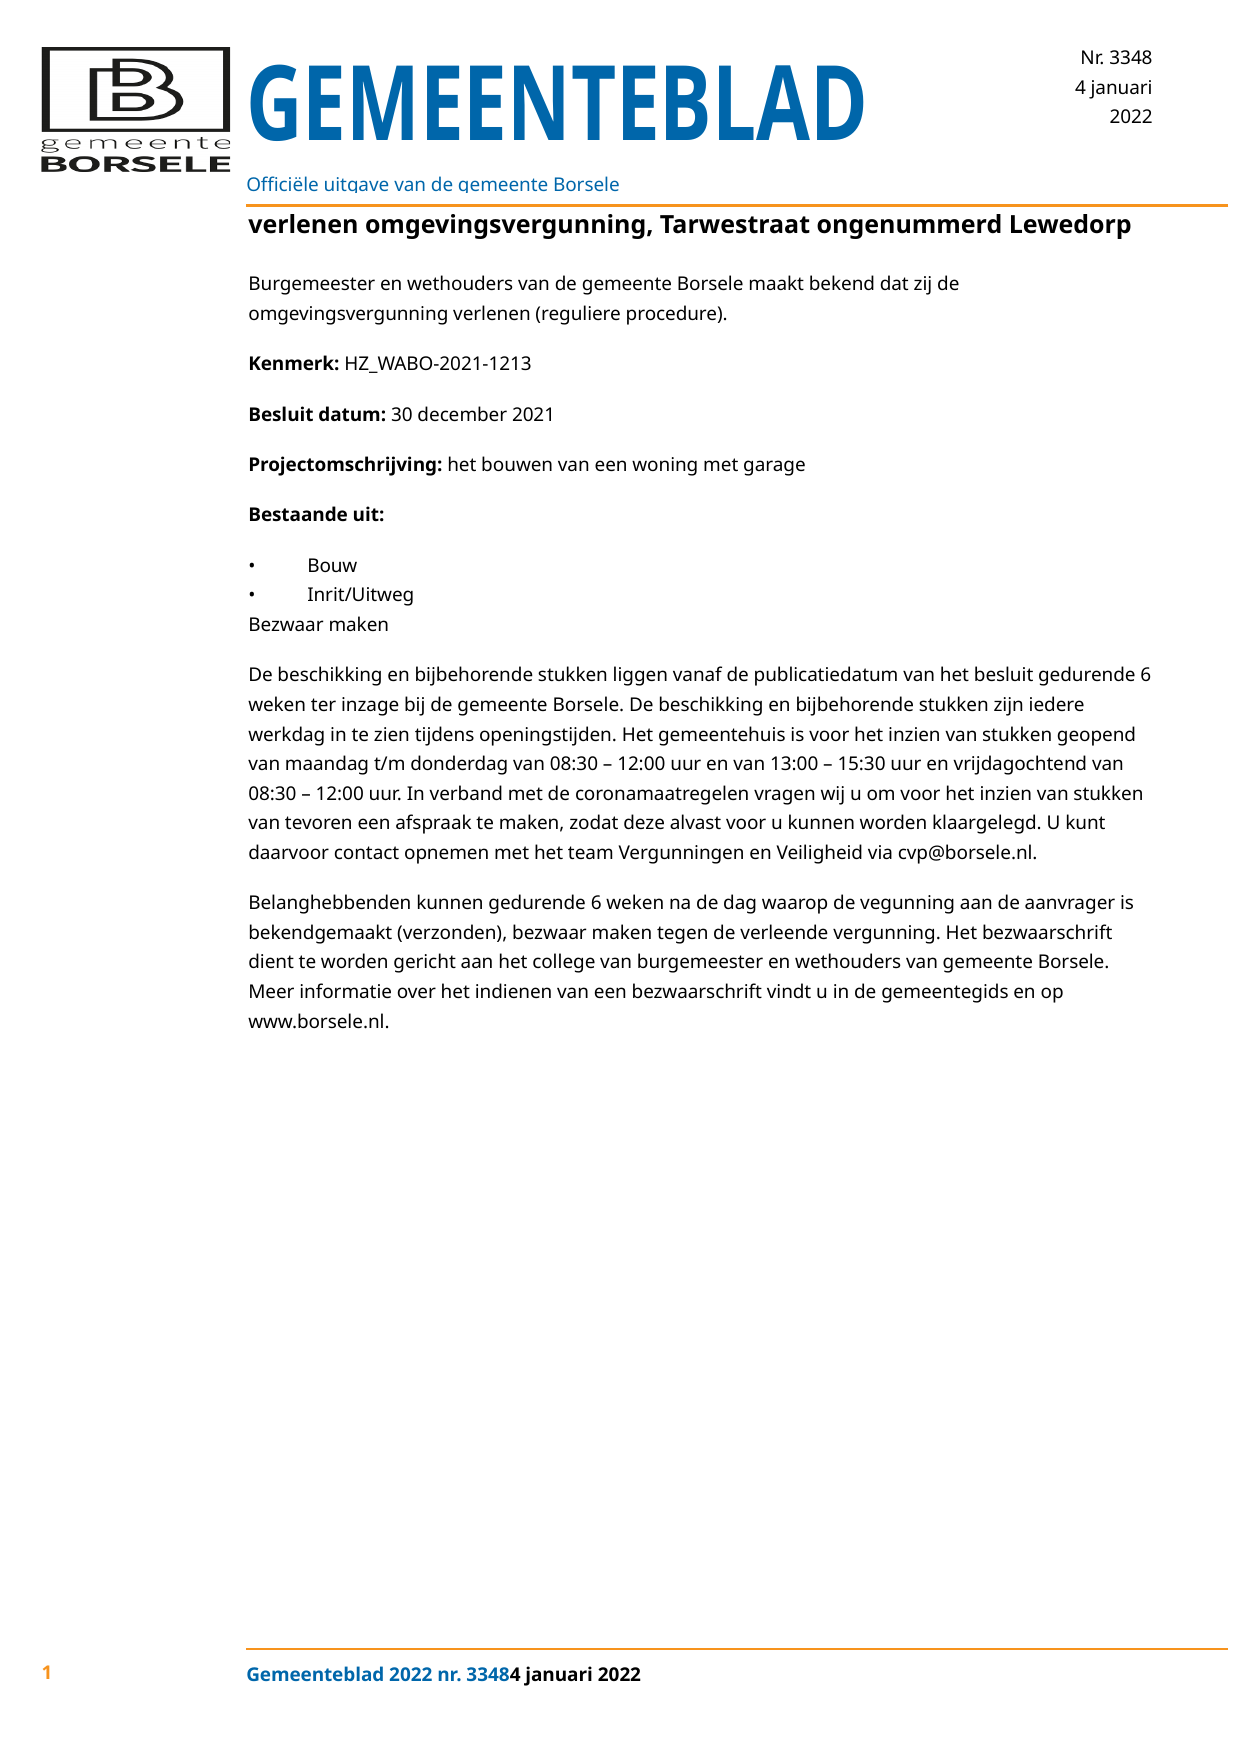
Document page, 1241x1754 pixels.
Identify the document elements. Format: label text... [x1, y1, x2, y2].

text De beschikking en bijbehorende stukken liggen vanaf de publicatiedatum van het besluit gedurende 6 weken ter inzage bij de gemeente Borsele. De beschikking en bijbehorende stukken zijn iedere werkdag in te zien tijdens openingstijden. Het gemeentehuis is voor het inzien van stukken geopend van maandag t/m donderdag van 08:30 – 12:00 uur en van 13:00 – 15:30 uur en vrijdagochtend van 08:30 – 12:00 uur. In verband met de coronamaatregelen vragen wij u om voor het inzien van stukken van tevoren een afspraak te maken, zodat deze alvast voor u kunnen worden klaargelegd. U kunt daarvoor contact opnemen met het team Vergunningen en Veiligheid via cvp@borsele.nl. [248, 662, 1152, 865]
text Bestaande uit: [248, 502, 1152, 527]
text Projectomschrijving: het bouwen van een woning met garage [248, 451, 1152, 477]
text Belanghebbenden kunnen gedurende 6 weken na de dag waarop de vegunning aan de aanvrager is bekendgemaakt (verzonden), bezwaar maken tegen de verleende vergunning. Het bezwaarschrift dient te worden gericht aan het college van burgemeester en wethouders van gemeente Borsele. Meer informatie over het indienen van een bezwaarschrift vindt u in de gemeentegids en op www.borsele.nl. [248, 889, 1152, 1033]
picture [41, 47, 231, 172]
text verlenen omgevingsvergunning, Tarwestraat ongenummerd Lewedorp [248, 207, 1152, 241]
text Kenmerk: HZ_WABO-2021-1213 [248, 350, 1152, 376]
text Besluit datum: 30 december 2021 [248, 401, 1152, 426]
list Bouw [248, 552, 1152, 578]
text Bezwaar maken [248, 611, 1152, 637]
list Inrit/Uitweg [248, 582, 1152, 607]
text Burgemeester en wethouders van de gemeente Borsele maakt bekend dat zij de omgevingsvergunning verlenen (reguliere procedure). [248, 270, 1152, 326]
